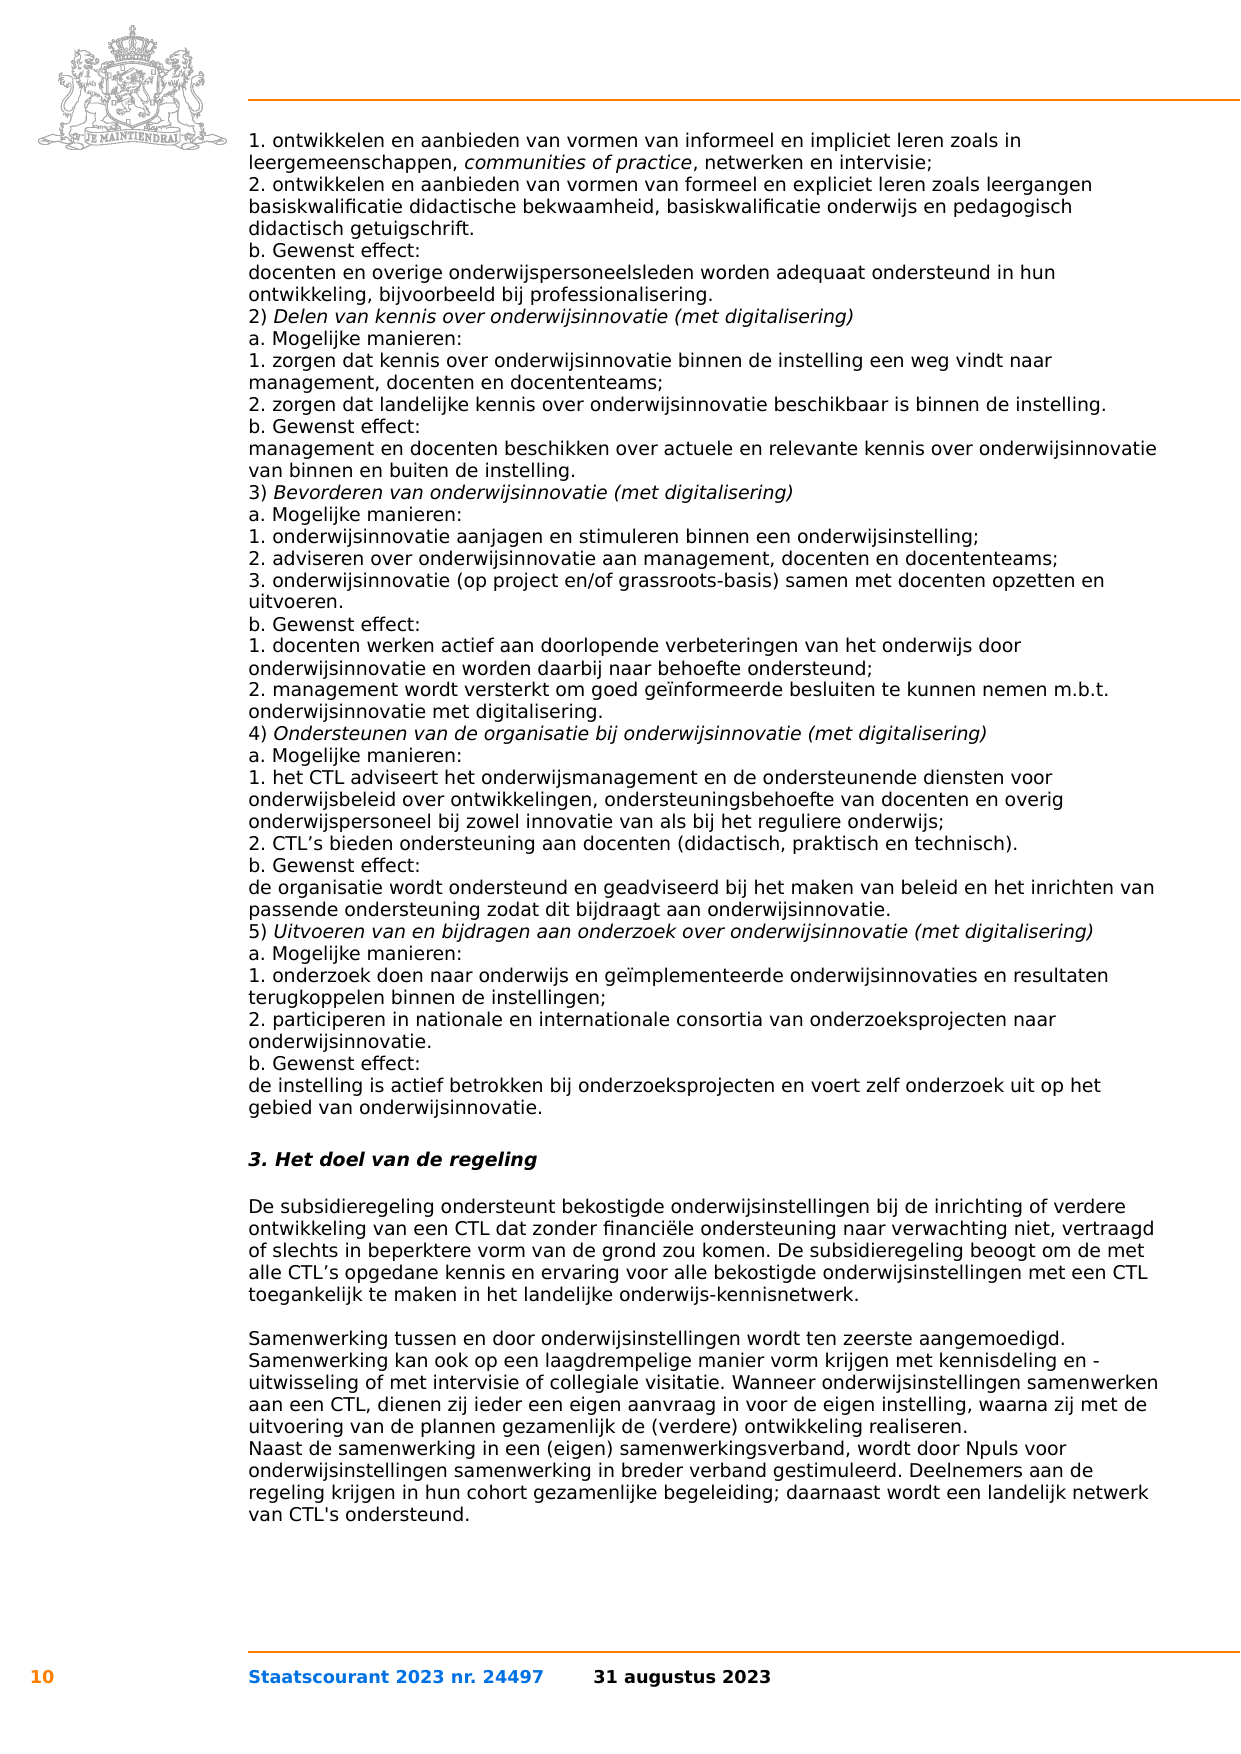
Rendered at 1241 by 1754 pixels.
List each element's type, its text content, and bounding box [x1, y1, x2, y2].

text b. Gewenst effect: [248, 1053, 1163, 1075]
text 4) Ondersteunen van de organisatie bij onderwijsinnovatie (met digitalisering) [248, 723, 1163, 745]
text 1. ontwikkelen en aanbieden van vormen van informeel en impliciet leren zoals in leergemeenschappen, communities of practice, netwerken en intervisie; [248, 130, 1163, 174]
text Samenwerking tussen en door onderwijsinstellingen wordt ten zeerste aangemoedigd. Samenwerking kan ook op een laagdrempelige manier vorm krijgen met kennisdeling en -uitwisseling of met intervisie of collegiale visitatie. Wanneer onderwijsinstellingen samenwerken aan een CTL, dienen zij ieder een eigen aanvraag in voor de eigen instelling, waarna zij met de uitvoering van de plannen gezamenlijk de (verdere) ontwikkeling realiseren. [248, 1328, 1163, 1438]
text docenten en overige onderwijspersoneelsleden worden adequaat ondersteund in hun ontwikkeling, bijvoorbeeld bij professionalisering. [248, 262, 1163, 306]
text 1. docenten werken actief aan doorlopende verbeteringen van het onderwijs door onderwijsinnovatie en worden daarbij naar behoefte ondersteund; [248, 635, 1163, 679]
text 2. ontwikkelen en aanbieden van vormen van formeel en expliciet leren zoals leergangen basiskwalificatie didactische bekwaamheid, basiskwalificatie onderwijs en pedagogisch didactisch getuigschrift. [248, 174, 1163, 240]
text 2. zorgen dat landelijke kennis over onderwijsinnovatie beschikbaar is binnen de instelling. [248, 394, 1163, 416]
text de instelling is actief betrokken bij onderzoeksprojecten en voert zelf onderzoek uit op het gebied van onderwijsinnovatie. [248, 1075, 1163, 1119]
text 2. CTL’s bieden ondersteuning aan docenten (didactisch, praktisch en technisch). [248, 833, 1163, 855]
text a. Mogelijke manieren: [248, 503, 1163, 526]
text de organisatie wordt ondersteund en geadviseerd bij het maken van beleid en het inrichten van passende ondersteuning zodat dit bijdraagt aan onderwijsinnovatie. [248, 877, 1163, 921]
text 2. participeren in nationale en internationale consortia van onderzoeksprojecten naar onderwijsinnovatie. [248, 1009, 1163, 1053]
text De subsidieregeling ondersteunt bekostigde onderwijsinstellingen bij de inrichting of verdere ontwikkeling van een CTL dat zonder financiële ondersteuning naar verwachting niet, vertraagd of slechts in beperktere vorm van de grond zou komen. De subsidieregeling beoogt om de met alle CTL’s opgedane kennis en ervaring voor alle bekostigde onderwijsinstellingen met een CTL toegankelijk te maken in het landelijke onderwijs-kennisnetwerk. [248, 1196, 1163, 1306]
text 2. adviseren over onderwijsinnovatie aan management, docenten en docententeams; [248, 547, 1163, 569]
subtitle 3. Het doel van de regeling [248, 1149, 1163, 1171]
picture [38, 25, 227, 150]
text Naast de samenwerking in een (eigen) samenwerkingsverband, wordt door Npuls voor onderwijsinstellingen samenwerking in breder verband gestimuleerd. Deelnemers aan de regeling krijgen in hun cohort gezamenlijke begeleiding; daarnaast wordt een landelijk netwerk van CTL's ondersteund. [248, 1438, 1163, 1526]
text management en docenten beschikken over actuele en relevante kennis over onderwijsinnovatie van binnen en buiten de instelling. [248, 438, 1163, 482]
text 1. onderzoek doen naar onderwijs en geïmplementeerde onderwijsinnovaties en resultaten terugkoppelen binnen de instellingen; [248, 965, 1163, 1009]
text 2. management wordt versterkt om goed geïnformeerde besluiten te kunnen nemen m.b.t. onderwijsinnovatie met digitalisering. [248, 679, 1163, 723]
text 1. zorgen dat kennis over onderwijsinnovatie binnen de instelling een weg vindt naar management, docenten en docententeams; [248, 350, 1163, 394]
text 3) Bevorderen van onderwijsinnovatie (met digitalisering) [248, 482, 1163, 503]
text 2) Delen van kennis over onderwijsinnovatie (met digitalisering) [248, 306, 1163, 328]
text 1. het CTL adviseert het onderwijsmanagement en de ondersteunende diensten voor onderwijsbeleid over ontwikkelingen, ondersteuningsbehoefte van docenten en overig onderwijspersoneel bij zowel innovatie van als bij het reguliere onderwijs; [248, 767, 1163, 833]
text 3. onderwijsinnovatie (op project en/of grassroots-basis) samen met docenten opzetten en uitvoeren. [248, 569, 1163, 613]
text a. Mogelijke manieren: [248, 745, 1163, 767]
text 5) Uitvoeren van en bijdragen aan onderzoek over onderwijsinnovatie (met digitalisering) [248, 921, 1163, 943]
text 1. onderwijsinnovatie aanjagen en stimuleren binnen een onderwijsinstelling; [248, 526, 1163, 547]
text a. Mogelijke manieren: [248, 943, 1163, 965]
text b. Gewenst effect: [248, 855, 1163, 877]
text b. Gewenst effect: [248, 240, 1163, 262]
text b. Gewenst effect: [248, 613, 1163, 635]
text b. Gewenst effect: [248, 416, 1163, 438]
text a. Mogelijke manieren: [248, 328, 1163, 350]
